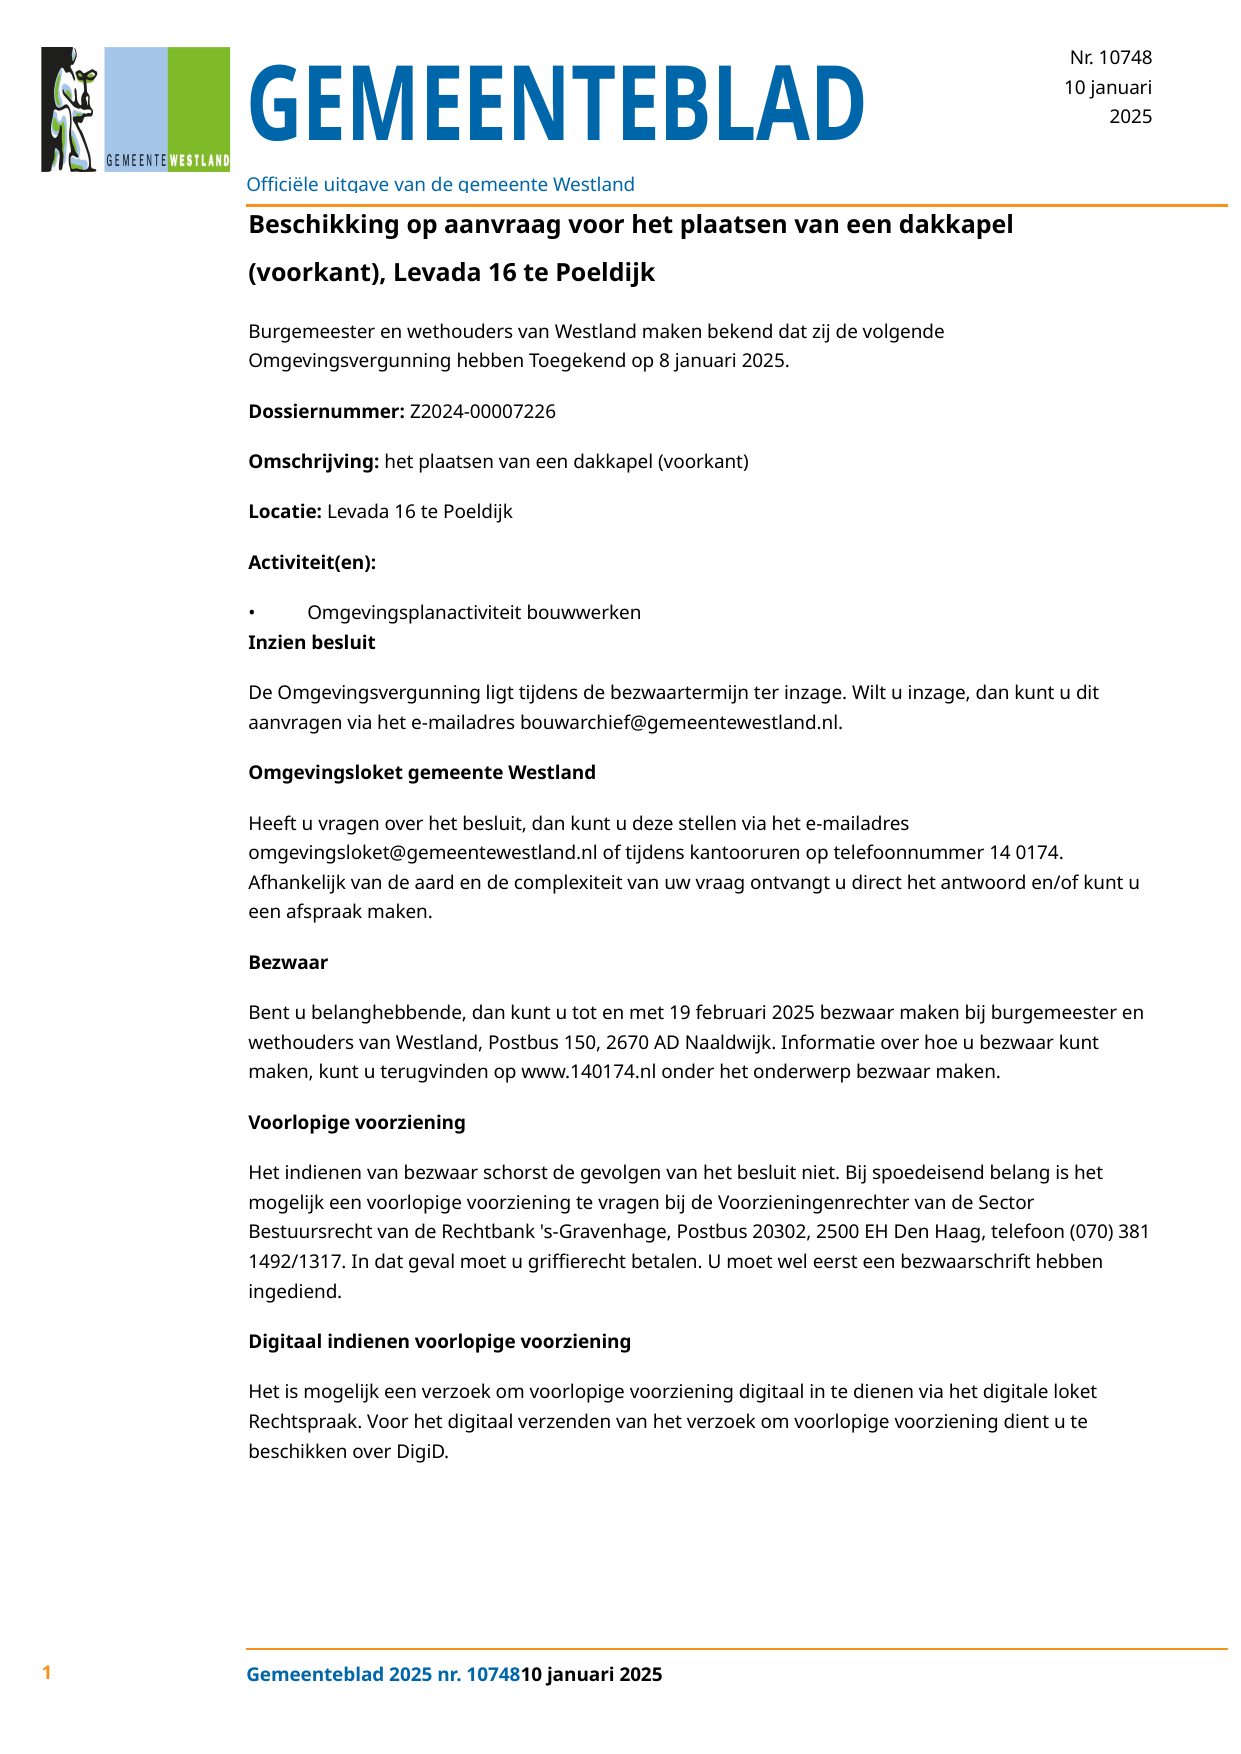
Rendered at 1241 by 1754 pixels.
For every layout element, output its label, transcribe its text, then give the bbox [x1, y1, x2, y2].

text Voorlopige voorziening [248, 1109, 1152, 1135]
text Heeft u vragen over het besluit, dan kunt u deze stellen via het e-mailadres omgevingsloket@gemeentewestland.nl of tijdens kantooruren op telefoonnummer 14 0174. Afhankelijk van de aard en de complexiteit van uw vraag ontvangt u direct het antwoord en/of kunt u een afspraak maken. [248, 810, 1152, 924]
text Omschrijving: het plaatsen van een dakkapel (voorkant) [248, 448, 1152, 474]
text De Omgevingsvergunning ligt tijdens de bezwaartermijn ter inzage. Wilt u inzage, dan kunt u dit aanvragen via het e-mailadres bouwarchief@gemeentewestland.nl. [248, 679, 1152, 735]
text Het is mogelijk een verzoek om voorlopige voorziening digitaal in te dienen via het digitale loket Rechtspraak. Voor het digitaal verzenden van het verzoek om voorlopige voorziening dient u te beschikken over DigiD. [248, 1379, 1152, 1464]
list Omgevingsplanactiviteit bouwwerken [248, 599, 1152, 625]
text Omgevingsloket gemeente Westland [248, 759, 1152, 785]
text Bezwaar [248, 949, 1152, 975]
text Dossiernummer: Z2024-00007226 [248, 398, 1152, 424]
text Bent u belanghebbende, dan kunt u tot en met 19 februari 2025 bezwaar maken bij burgemeester en wethouders van Westland, Postbus 150, 2670 AD Naaldwijk. Informatie over hoe u bezwaar kunt maken, kunt u terugvinden op www.140174.nl onder het onderwerp bezwaar maken. [248, 999, 1152, 1084]
text Inzien besluit [248, 629, 1152, 655]
text Locatie: Levada 16 te Poeldijk [248, 499, 1152, 524]
text Beschikking op aanvraag voor het plaatsen van een dakkapel (voorkant), Levada 16 te Poeldijk [248, 207, 1152, 288]
text Activiteit(en): [248, 549, 1152, 575]
picture [41, 47, 231, 172]
text Digitaal indienen voorlopige voorziening [248, 1328, 1152, 1354]
text Burgemeester en wethouders van Westland maken bekend dat zij de volgende Omgevingsvergunning hebben Toegekend op 8 januari 2025. [248, 318, 1152, 373]
text Het indienen van bezwaar schorst de gevolgen van het besluit niet. Bij spoedeisend belang is het mogelijk een voorlopige voorziening te vragen bij de Voorzieningenrechter van de Sector Bestuursrecht van de Rechtbank 's-Gravenhage, Postbus 20302, 2500 EH Den Haag, telefoon (070) 381 1492/1317. In dat geval moet u griffierecht betalen. U moet wel eerst een bezwaarschrift hebben ingediend. [248, 1159, 1152, 1304]
